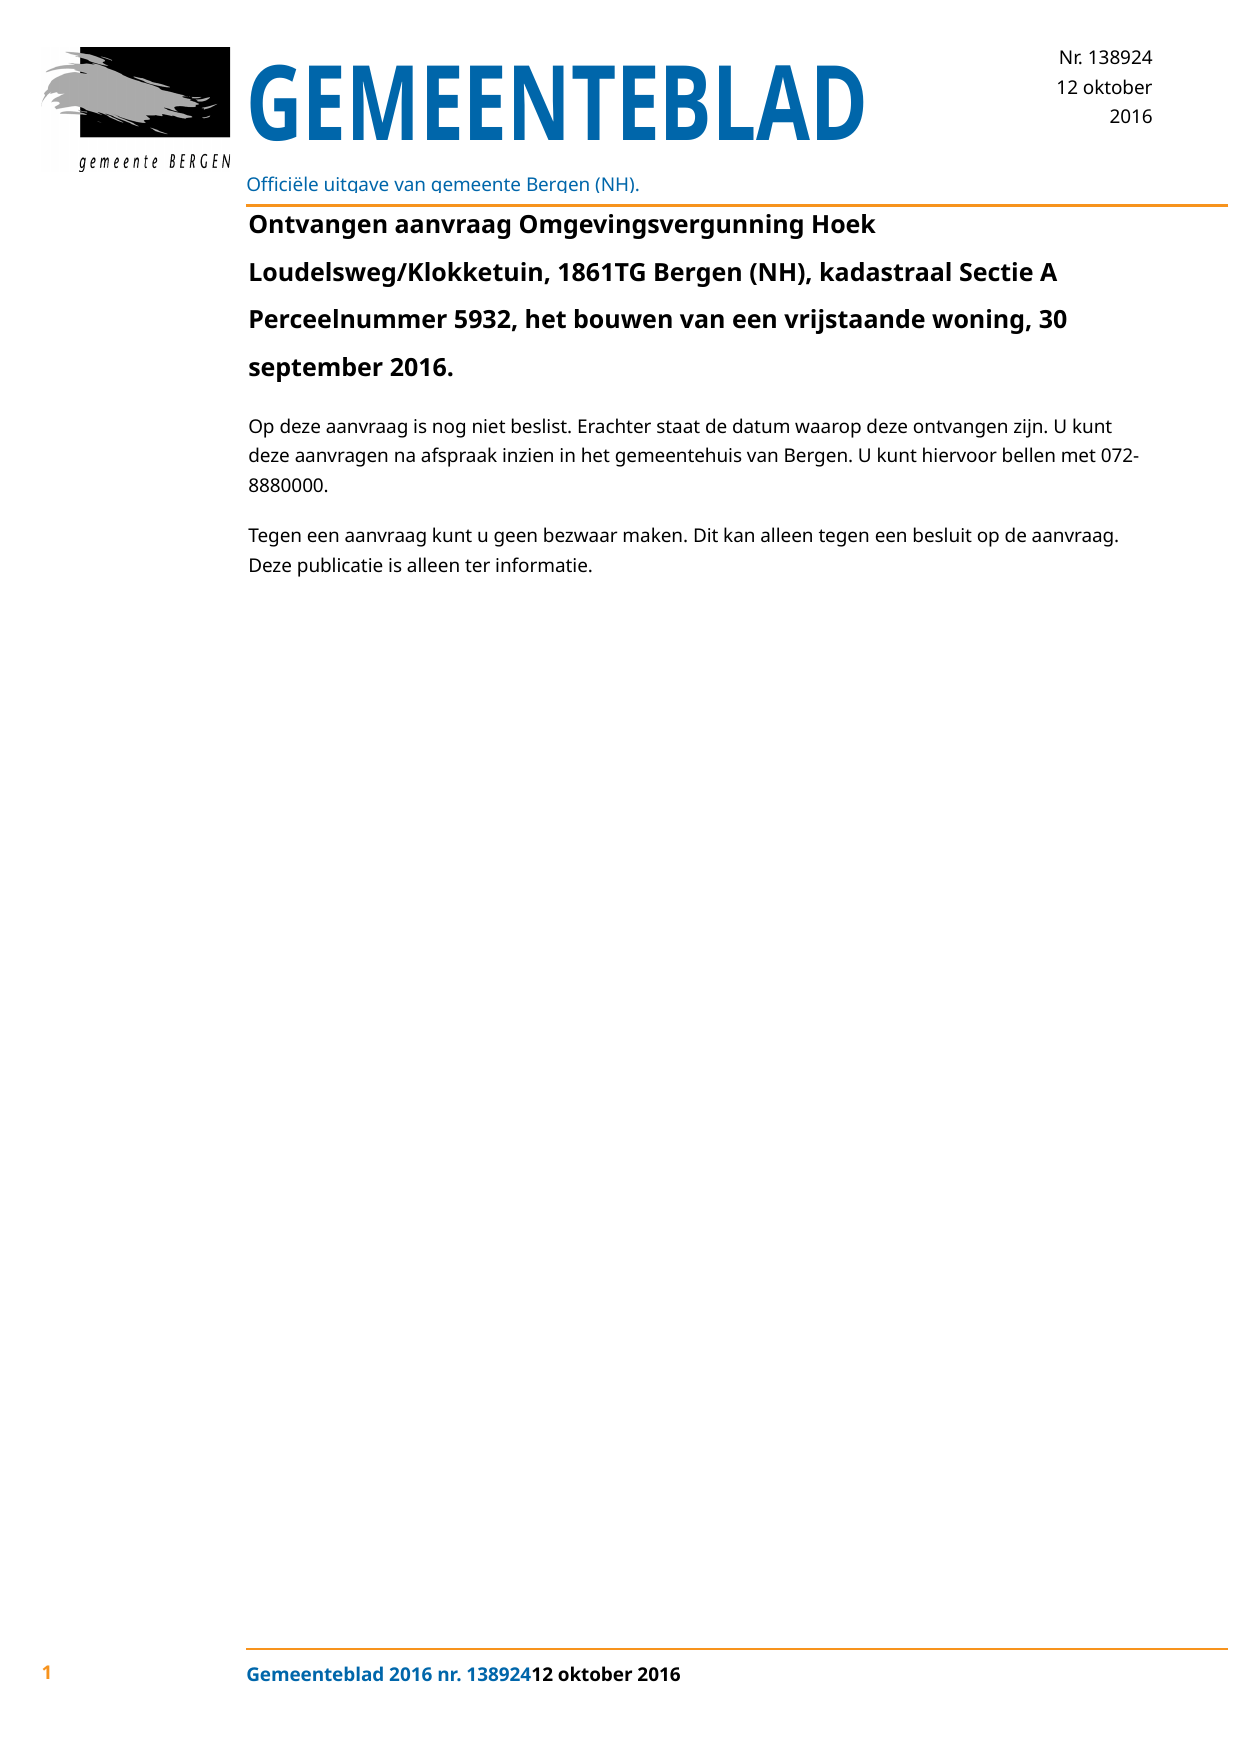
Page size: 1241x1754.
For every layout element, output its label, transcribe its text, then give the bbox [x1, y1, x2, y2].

text Op deze aanvraag is nog niet beslist. Erachter staat de datum waarop deze ontvangen zijn. U kunt deze aanvragen na afspraak inzien in het gemeentehuis van Bergen. U kunt hiervoor bellen met 072-8880000. [248, 413, 1152, 498]
text Ontvangen aanvraag Omgevingsvergunning Hoek Loudelsweg/Klokketuin, 1861TG Bergen (NH), kadastraal Sectie A Perceelnummer 5932, het bouwen van een vrijstaande woning, 30 september 2016. [248, 207, 1152, 384]
text Tegen een aanvraag kunt u geen bezwaar maken. Dit kan alleen tegen een besluit op de aanvraag. Deze publicatie is alleen ter informatie. [248, 523, 1152, 578]
picture [41, 47, 231, 172]
